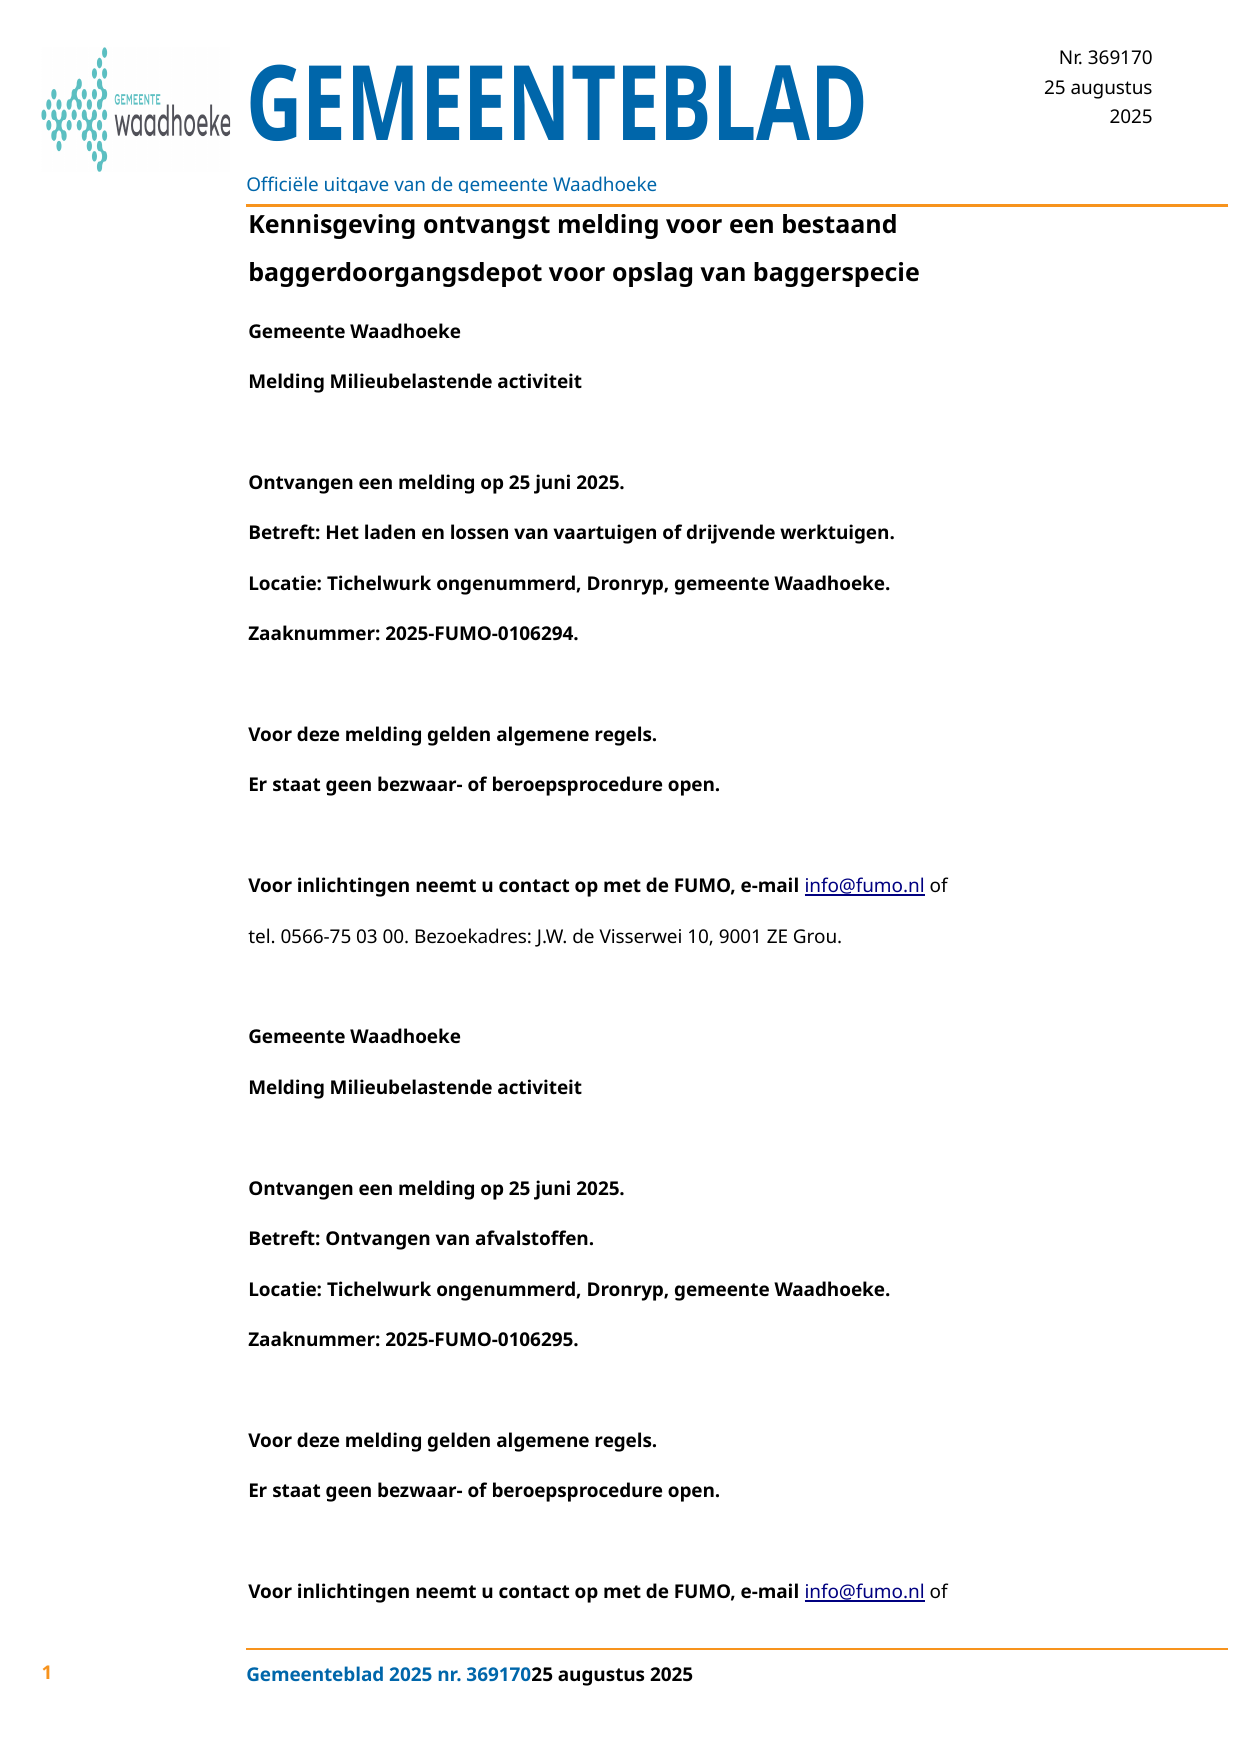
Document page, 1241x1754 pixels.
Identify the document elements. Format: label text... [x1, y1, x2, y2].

text Ontvangen een melding op 25 juni 2025. [248, 1175, 1152, 1201]
text Zaaknummer: 2025-FUMO-0106295. [248, 1326, 1152, 1352]
text Melding Milieubelastende activiteit [248, 368, 1152, 394]
text Locatie: Tichelwurk ongenummerd, Dronryp, gemeente Waadhoeke. [248, 570, 1152, 596]
text Ontvangen een melding op 25 juni 2025. [248, 469, 1152, 495]
text Melding Milieubelastende activiteit [248, 1074, 1152, 1100]
text Kennisgeving ontvangst melding voor een bestaand baggerdoorgangsdepot voor opslag van baggerspecie [248, 207, 1152, 288]
picture [41, 47, 231, 172]
text Er staat geen bezwaar- of beroepsprocedure open. [248, 772, 1152, 797]
text Gemeente Waadhoeke [248, 1024, 1152, 1049]
text tel. 0566-75 03 00. Bezoekadres: J.W. de Visserwei 10, 9001 ZE Grou. [248, 923, 1152, 949]
text Betreft: Ontvangen van afvalstoffen. [248, 1225, 1152, 1251]
text Voor inlichtingen neemt u contact op met de FUMO, e-mail info@fumo.nl of [248, 872, 1152, 898]
text Gemeente Waadhoeke [248, 318, 1152, 344]
text Voor deze melding gelden algemene regels. [248, 721, 1152, 747]
text Betreft: Het laden en lossen van vaartuigen of drijvende werktuigen. [248, 519, 1152, 545]
text Locatie: Tichelwurk ongenummerd, Dronryp, gemeente Waadhoeke. [248, 1276, 1152, 1302]
text Er staat geen bezwaar- of beroepsprocedure open. [248, 1477, 1152, 1503]
text Voor deze melding gelden algemene regels. [248, 1427, 1152, 1453]
text Voor inlichtingen neemt u contact op met de FUMO, e-mail info@fumo.nl of [248, 1578, 1152, 1604]
text Zaaknummer: 2025-FUMO-0106294. [248, 620, 1152, 646]
